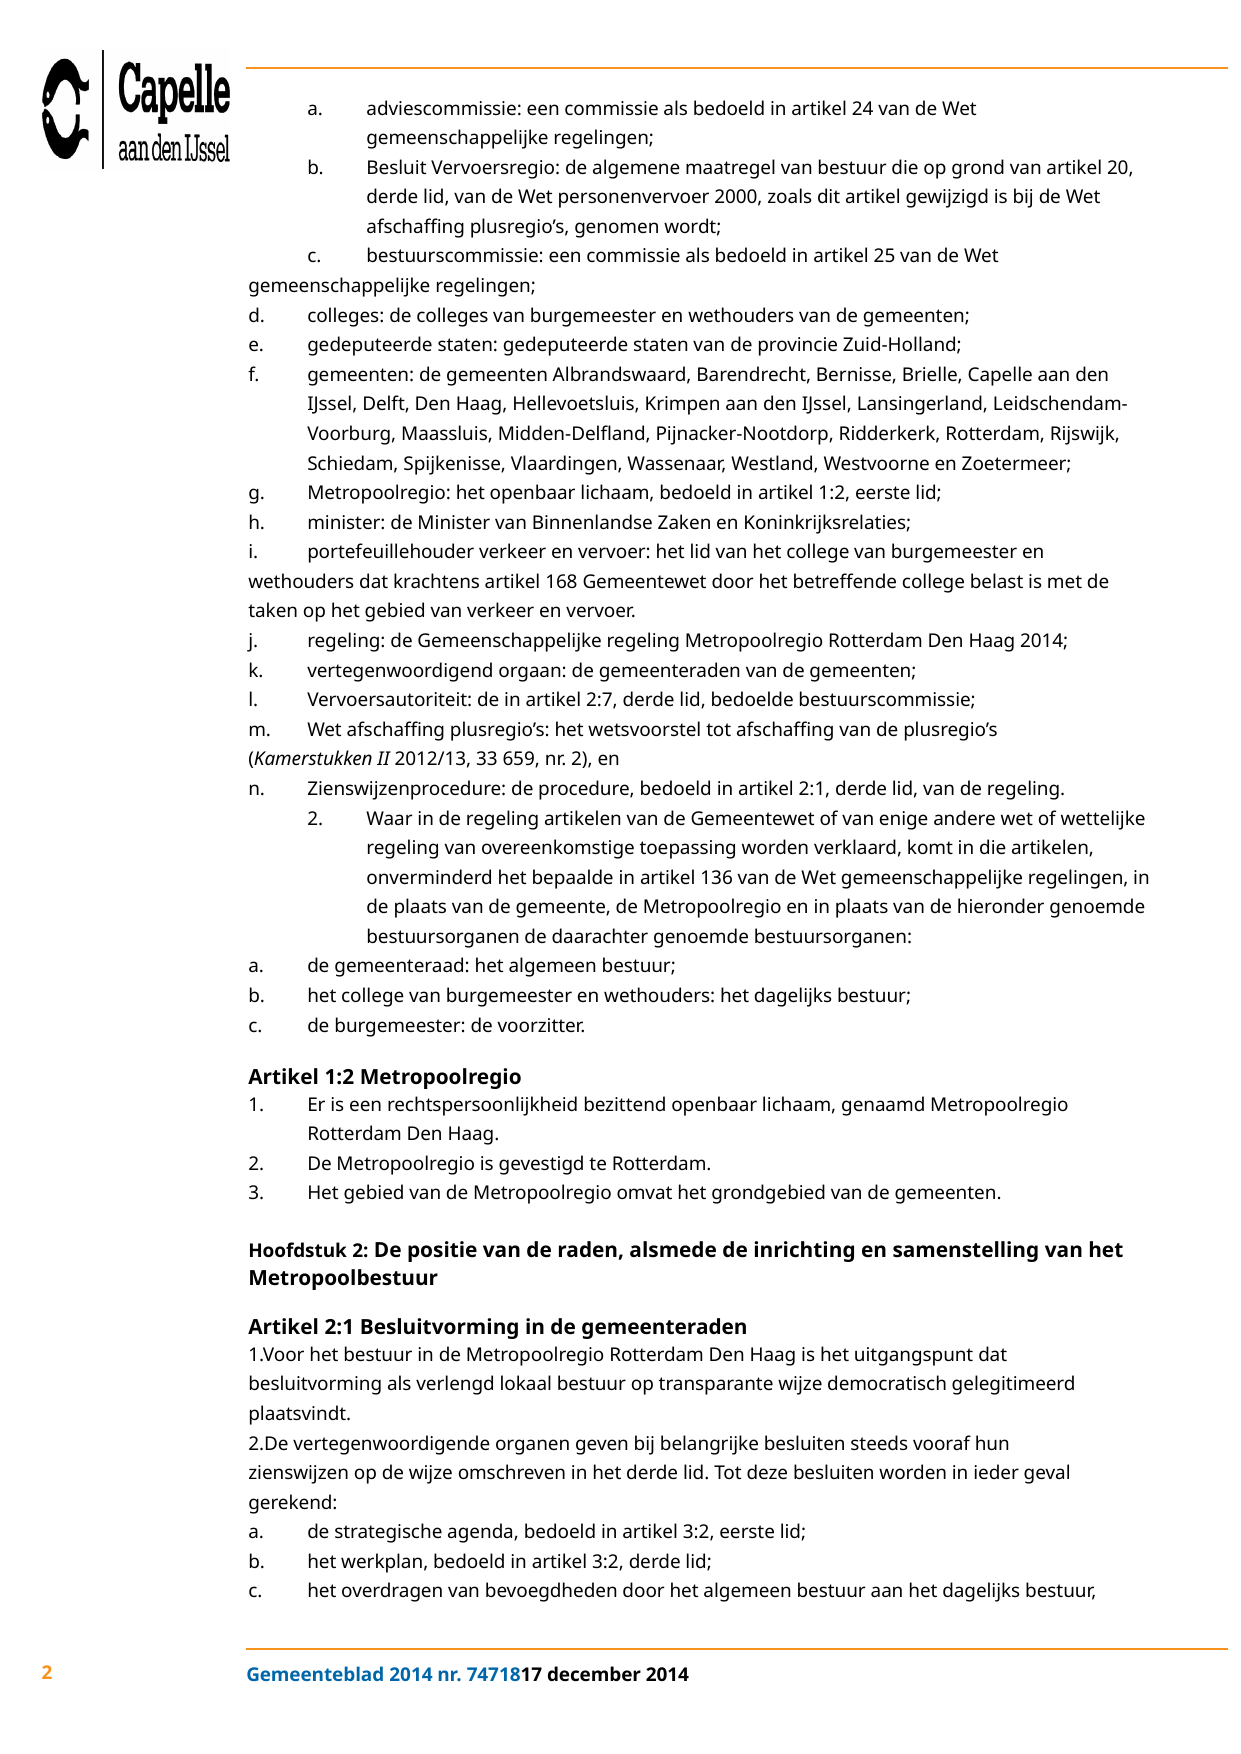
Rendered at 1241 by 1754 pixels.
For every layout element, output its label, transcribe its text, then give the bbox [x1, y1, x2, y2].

list de burgemeester: de voorzitter. [248, 1012, 1152, 1038]
text gemeenschappelijke regelingen; [248, 272, 1152, 298]
text zienswijzen op de wijze omschreven in het derde lid. Tot deze besluiten worden in ieder geval gerekend: [248, 1459, 1152, 1514]
list het college van burgemeester en wethouders: het dagelijks bestuur; [248, 982, 1152, 1008]
list de gemeenteraad: het algemeen bestuur; [248, 953, 1152, 978]
list Waar in de regeling artikelen van de Gemeentewet of van enige andere wet of wettelijke regeling van overeenkomstige toepassing worden verklaard, komt in die artikelen, onverminderd het bepaalde in artikel 136 van de Wet gemeenschappelijke regelingen, in de plaats van de gemeente, de Metropoolregio en in plaats van de hieronder genoemde bestuursorganen de daarachter genoemde bestuursorganen: [307, 805, 1152, 949]
list colleges: de colleges van burgemeester en wethouders van de gemeenten; [248, 302, 1152, 328]
list Zienswijzenprocedure: de procedure, bedoeld in artikel 2:1, derde lid, van de regeling. [248, 775, 1152, 801]
list gemeenten: de gemeenten Albrandswaard, Barendrecht, Bernisse, Brielle, Capelle aan den IJssel, Delft, Den Haag, Hellevoetsluis, Krimpen aan den IJssel, Lansingerland, Leidschendam-Voorburg, Maassluis, Midden-Delfland, Pijnacker-Nootdorp, Ridderkerk, Rotterdam, Rijswijk, Schiedam, Spijkenisse, Vlaardingen, Wassenaar, Westland, Westvoorne en Zoetermeer; [248, 361, 1152, 476]
list vertegenwoordigend orgaan: de gemeenteraden van de gemeenten; [248, 657, 1152, 683]
list regeling: de Gemeenschappelijke regeling Metropoolregio Rotterdam Den Haag 2014; [248, 627, 1152, 653]
list bestuurscommissie: een commissie als bedoeld in artikel 25 van de Wet [307, 243, 1152, 268]
text (Kamerstukken II 2012/13, 33 659, nr. 2), en [248, 746, 1152, 771]
text Artikel 2:1 Besluitvorming in de gemeenteraden [248, 1312, 1152, 1341]
picture [41, 47, 231, 172]
text Artikel 1:2 Metropoolregio [248, 1062, 1152, 1091]
text Hoofdstuk 2: De positie van de raden, alsmede de inrichting en samenstelling van het Metropoolbestuur [248, 1235, 1152, 1292]
list Er is een rechtspersoonlijkheid bezittend openbaar lichaam, genaamd Metropoolregio Rotterdam Den Haag. [248, 1091, 1152, 1146]
text 2.De vertegenwoordigende organen geven bij belangrijke besluiten steeds vooraf hun [248, 1430, 1152, 1455]
list Het gebied van de Metropoolregio omvat het grondgebied van de gemeenten. [248, 1179, 1152, 1205]
text wethouders dat krachtens artikel 168 Gemeentewet door het betreffende college belast is met de taken op het gebied van verkeer en vervoer. [248, 568, 1152, 623]
text besluitvorming als verlengd lokaal bestuur op transparante wijze democratisch gelegitimeerd plaatsvindt. [248, 1371, 1152, 1426]
list Vervoersautoriteit: de in artikel 2:7, derde lid, bedoelde bestuurscommissie; [248, 686, 1152, 712]
list portefeuillehouder verkeer en vervoer: het lid van het college van burgemeester en [248, 538, 1152, 564]
list Metropoolregio: het openbaar lichaam, bedoeld in artikel 1:2, eerste lid; [248, 479, 1152, 505]
list Wet afschaffing plusregio’s: het wetsvoorstel tot afschaffing van de plusregio’s [248, 716, 1152, 742]
text 1.Voor het bestuur in de Metropoolregio Rotterdam Den Haag is het uitgangspunt dat [248, 1341, 1152, 1367]
list het overdragen van bevoegdheden door het algemeen bestuur aan het dagelijks bestuur, [248, 1578, 1152, 1603]
list het werkplan, bedoeld in artikel 3:2, derde lid; [248, 1548, 1152, 1574]
list minister: de Minister van Binnenlandse Zaken en Koninkrijksrelaties; [248, 509, 1152, 535]
list adviescommissie: een commissie als bedoeld in artikel 24 van de Wet gemeenschappelijke regelingen; [307, 95, 1152, 150]
list De Metropoolregio is gevestigd te Rotterdam. [248, 1150, 1152, 1176]
list Besluit Vervoersregio: de algemene maatregel van bestuur die op grond van artikel 20, derde lid, van de Wet personenvervoer 2000, zoals dit artikel gewijzigd is bij de Wet afschaffing plusregio’s, genomen wordt; [307, 154, 1152, 239]
list de strategische agenda, bedoeld in artikel 3:2, eerste lid; [248, 1518, 1152, 1544]
list gedeputeerde staten: gedeputeerde staten van de provincie Zuid-Holland; [248, 331, 1152, 357]
